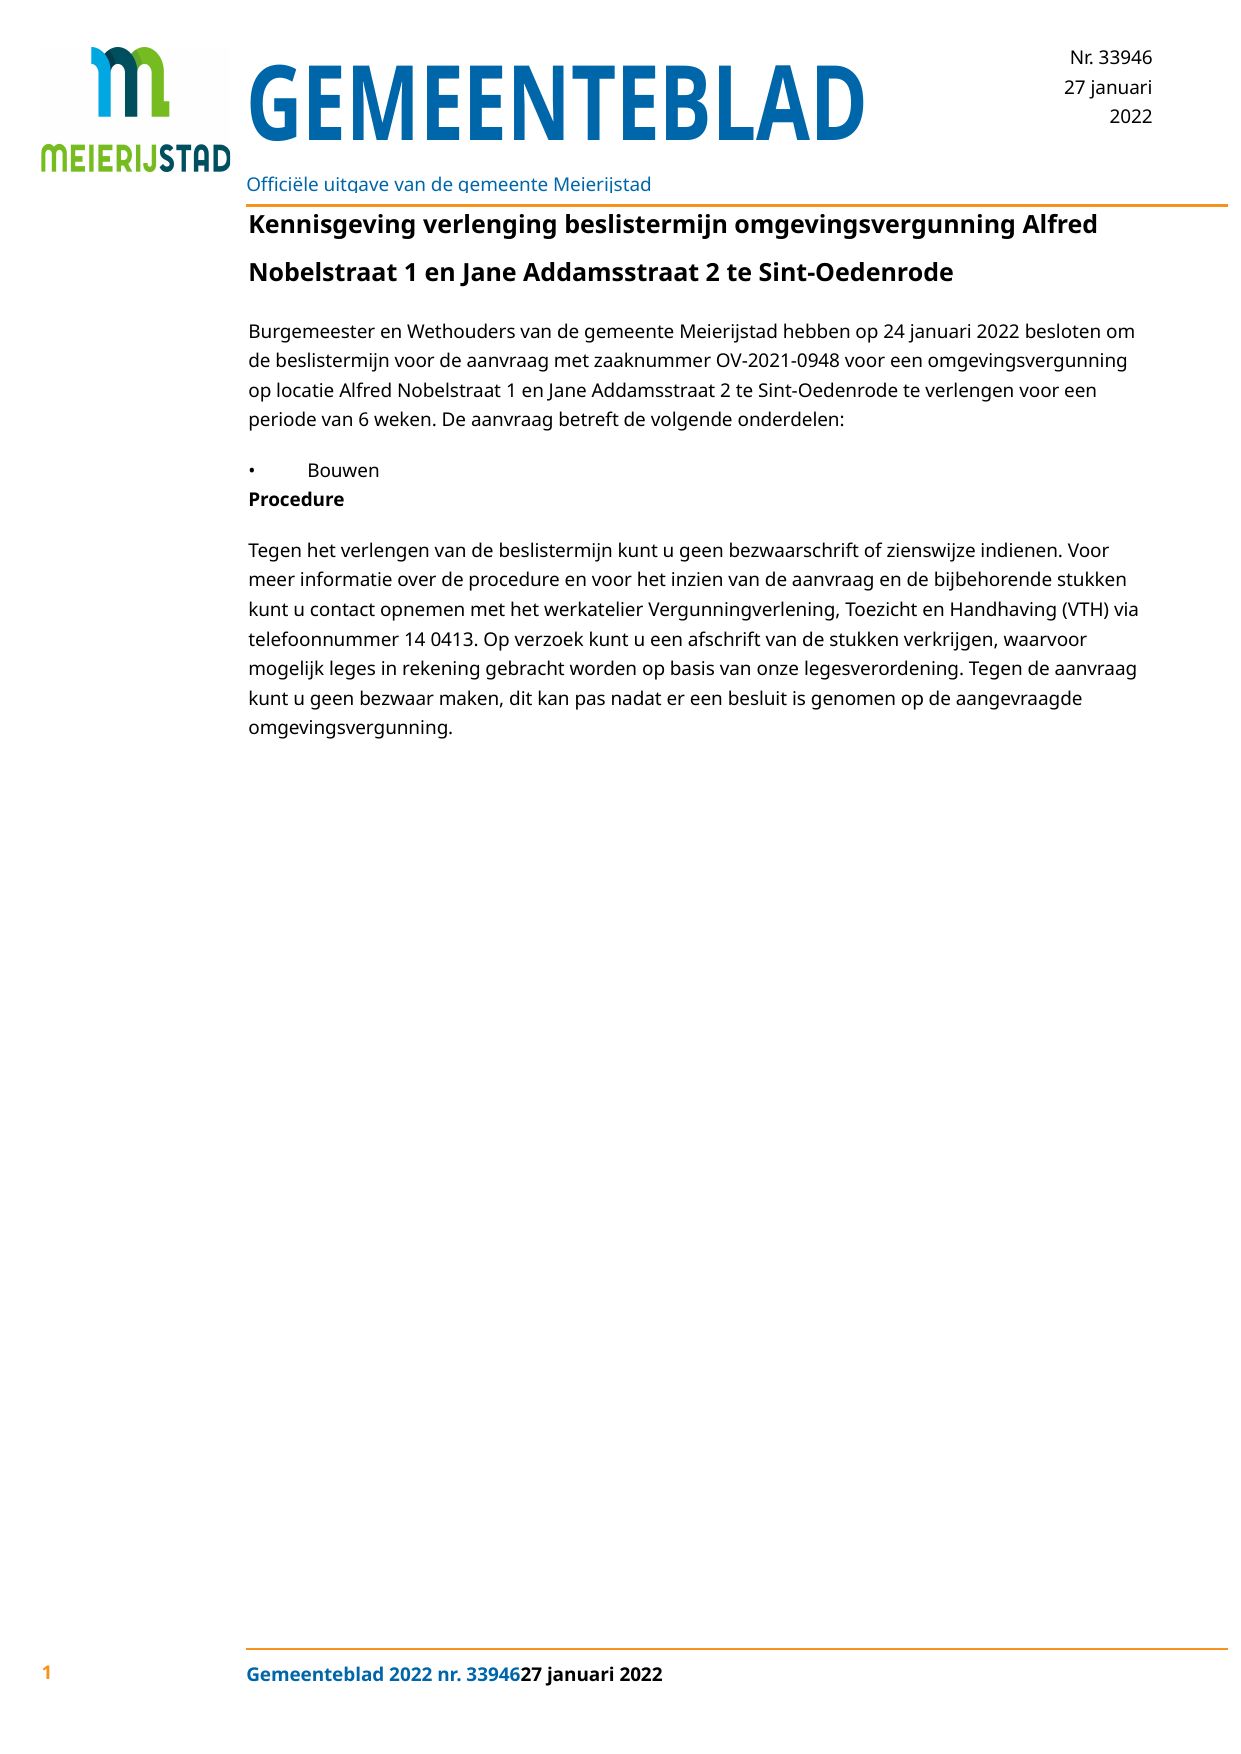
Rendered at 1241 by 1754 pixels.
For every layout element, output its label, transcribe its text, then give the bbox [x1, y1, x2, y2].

text Kennisgeving verlenging beslistermijn omgevingsvergunning Alfred Nobelstraat 1 en Jane Addamsstraat 2 te Sint-Oedenrode [248, 207, 1152, 288]
picture [41, 47, 231, 172]
list Bouwen [248, 457, 1152, 483]
text Tegen het verlengen van de beslistermijn kunt u geen bezwaarschrift of zienswijze indienen. Voor meer informatie over de procedure en voor het inzien van de aanvraag en de bijbehorende stukken kunt u contact opnemen met het werkatelier Vergunningverlening, Toezicht en Handhaving (VTH) via telefoonnummer 14 0413. Op verzoek kunt u een afschrift van de stukken verkrijgen, waarvoor mogelijk leges in rekening gebracht worden op basis van onze legesverordening. Tegen de aanvraag kunt u geen bezwaar maken, dit kan pas nadat er een besluit is genomen op de aangevraagde omgevingsvergunning. [248, 537, 1152, 740]
text Procedure [248, 487, 1152, 512]
text Burgemeester en Wethouders van de gemeente Meierijstad hebben op 24 januari 2022 besloten om de beslistermijn voor de aanvraag met zaaknummer OV-2021-0948 voor een omgevingsvergunning op locatie Alfred Nobelstraat 1 en Jane Addamsstraat 2 te Sint-Oedenrode te verlengen voor een periode van 6 weken. De aanvraag betreft de volgende onderdelen: [248, 318, 1152, 432]
